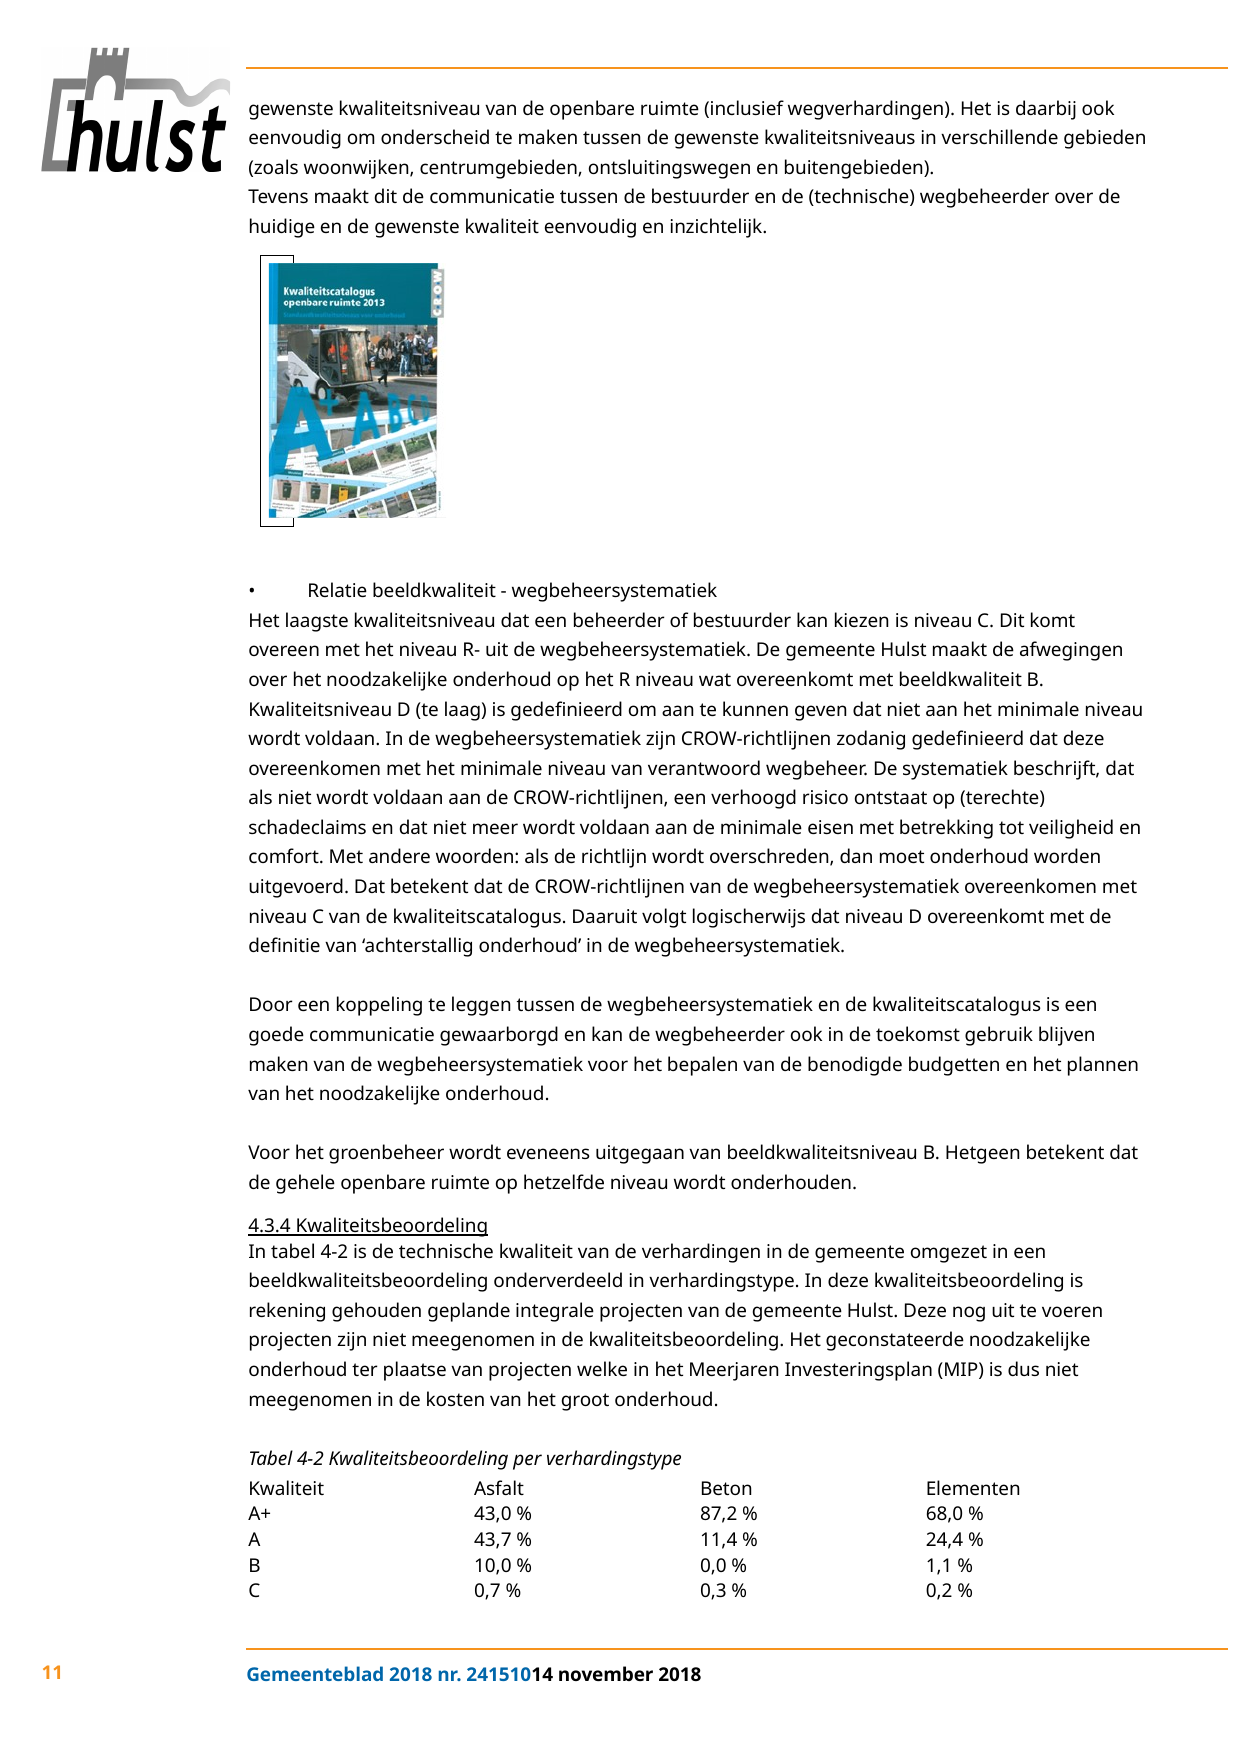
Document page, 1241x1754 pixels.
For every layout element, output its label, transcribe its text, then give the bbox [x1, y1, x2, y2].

table_cell 1,1 % [926, 1552, 1152, 1578]
table_cell A+ [248, 1500, 474, 1526]
picture [294, 409, 309, 434]
table_cell 24,4 % [926, 1526, 1152, 1552]
text Tabel 4-2 Kwaliteitsbeoordeling per verhardingstype [248, 1445, 1152, 1471]
text gewenste kwaliteitsniveau van de openbare ruimte (inclusief wegverhardingen). Het is daarbij ook eenvoudig om onderscheid te maken tussen de gewenste kwaliteitsniveaus in verschillende gebieden (zoals woonwijken, centrumgebieden, ontsluitingswegen en buitengebieden). [248, 95, 1152, 180]
table_cell B [248, 1552, 474, 1578]
table_cell 10,0 % [474, 1552, 700, 1578]
text 4.3.4 Kwaliteitsbeoordeling [248, 1212, 1152, 1238]
table_header Kwaliteit [248, 1475, 474, 1500]
picture [41, 47, 231, 172]
table_cell 68,0 % [926, 1500, 1152, 1526]
table_header Beton [700, 1475, 926, 1500]
text Door een koppeling te leggen tussen de wegbeheersystematiek en de kwaliteitscatalogus is een goede communicatie gewaarborgd en kan de wegbeheerder ook in de toekomst gebruik blijven maken van de wegbeheersystematiek voor het bepalen van de benodigde budgetten en het plannen van het noodzakelijke onderhoud. [248, 992, 1152, 1106]
table_cell C [248, 1578, 474, 1603]
table_cell 0,3 % [700, 1578, 926, 1603]
text Tevens maakt dit de communicatie tussen de bestuurder en de (technische) wegbeheerder over de huidige en de gewenste kwaliteit eenvoudig en inzichtelijk. [248, 183, 1152, 239]
table_cell 0,2 % [926, 1578, 1152, 1603]
text In tabel 4-2 is de technische kwaliteit van de verhardingen in de gemeente omgezet in een beeldkwaliteitsbeoordeling onderverdeeld in verhardingstype. In deze kwaliteitsbeoordeling is rekening gehouden geplande integrale projecten van de gemeente Hulst. Deze nog uit te voeren projecten zijn niet meegenomen in de kwaliteitsbeoordeling. Het geconstateerde noodzakelijke onderhoud ter plaatse van projecten welke in het Meerjaren Investeringsplan (MIP) is dus niet meegenomen in de kosten van het groot onderhoud. [248, 1238, 1152, 1412]
table_header Asfalt [474, 1475, 700, 1500]
table_cell 0,7 % [474, 1578, 700, 1603]
table_cell A [248, 1526, 474, 1552]
table_cell 87,2 % [700, 1500, 926, 1526]
text Voor het groenbeheer wordt eveneens uitgegaan van beeldkwaliteitsniveau B. Hetgeen betekent dat de gehele openbare ruimte op hetzelfde niveau wordt onderhouden. [248, 1139, 1152, 1195]
table_cell 43,0 % [474, 1500, 700, 1526]
text Het laagste kwaliteitsniveau dat een beheerder of bestuurder kan kiezen is niveau C. Dit komt overeen met het niveau R- uit de wegbeheersystematiek. De gemeente Hulst maakt de afwegingen over het noodzakelijke onderhoud op het R niveau wat overeenkomt met beeldkwaliteit B. Kwaliteitsniveau D (te laag) is gedefinieerd om aan te kunnen geven dat niet aan het minimale niveau wordt voldaan. In de wegbeheersystematiek zijn CROW-richtlijnen zodanig gedefinieerd dat deze overeenkomen met het minimale niveau van verantwoord wegbeheer. De systematiek beschrijft, dat als niet wordt voldaan aan de CROW-richtlijnen, een verhoogd risico ontstaat op (terechte) schadeclaims en dat niet meer wordt voldaan aan de minimale eisen met betrekking tot veiligheid en comfort. Met andere woorden: als de richtlijn wordt overschreden, dan moet onderhoud worden uitgevoerd. Dat betekent dat de CROW-richtlijnen van de wegbeheersystematiek overeenkomen met niveau C van de kwaliteitscatalogus. Daaruit volgt logischerwijs dat niveau D overeenkomt met de definitie van ‘achterstallig onderhoud’ in de wegbeheersystematiek. [248, 607, 1152, 958]
picture [268, 263, 447, 518]
table_header Elementen [926, 1475, 1152, 1500]
table_cell 0,0 % [700, 1552, 926, 1578]
table_cell 43,7 % [474, 1526, 700, 1552]
list Relatie beeldkwaliteit - wegbeheersystematiek [248, 577, 1152, 603]
table_cell 11,4 % [700, 1526, 926, 1552]
